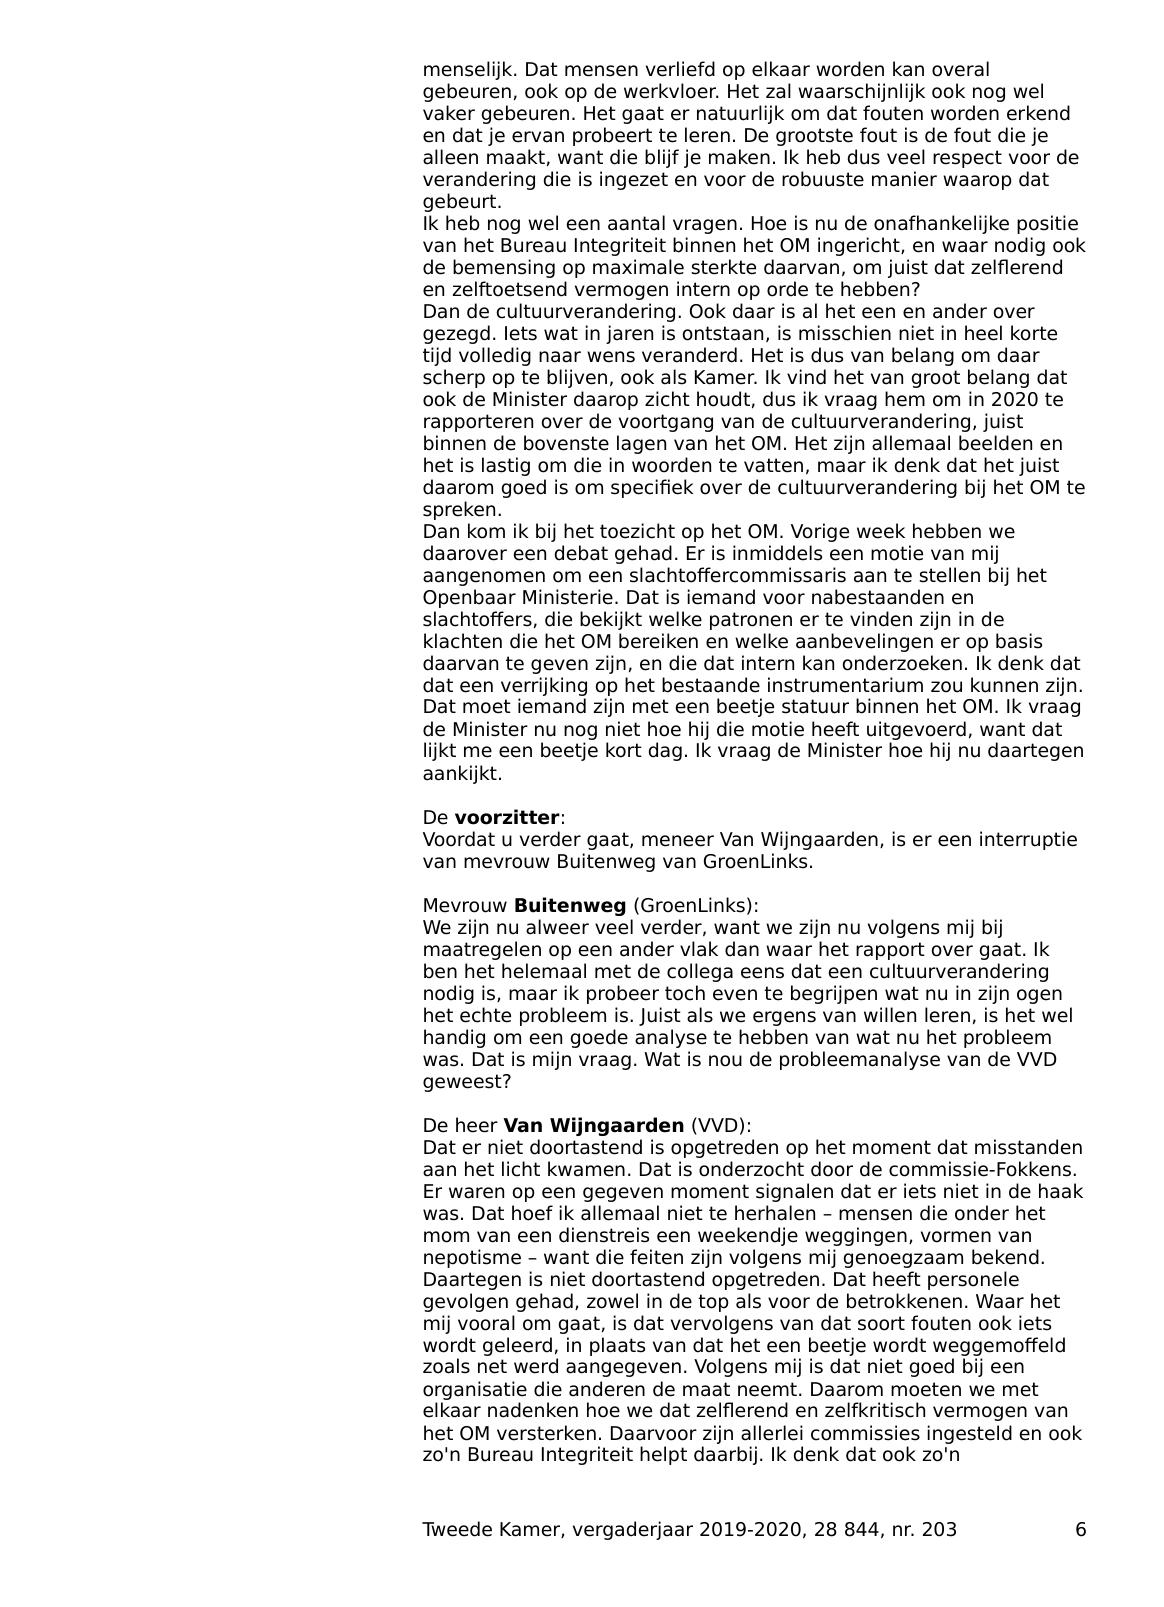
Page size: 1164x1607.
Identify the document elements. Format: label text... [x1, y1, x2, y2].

text Dan kom ik bij het toezicht op het OM. Vorige week hebben we daarover een debat gehad. Er is inmiddels een motie van mij aangenomen om een slachtoffercommissaris aan te stellen bij het Openbaar Ministerie. Dat is iemand voor nabestaanden en slachtoffers, die bekijkt welke patronen er te vinden zijn in de klachten die het OM bereiken en welke aanbevelingen er op basis daarvan te geven zijn, en die dat intern kan onderzoeken. Ik denk dat dat een verrijking op het bestaande instrumentarium zou kunnen zijn. Dat moet iemand zijn met een beetje statuur binnen het OM. Ik vraag de Minister nu nog niet hoe hij die motie heeft uitgevoerd, want dat lijkt me een beetje kort dag. Ik vraag de Minister hoe hij nu daartegen aankijkt. [422, 521, 1087, 784]
text Dat er niet doortastend is opgetreden op het moment dat misstanden aan het licht kwamen. Dat is onderzocht door de commissie-Fokkens. Er waren op een gegeven moment signalen dat er iets niet in de haak was. Dat hoef ik allemaal niet te herhalen – mensen die onder het mom van een dienstreis een weekendje weggingen, vormen van nepotisme – want die feiten zijn volgens mij genoegzaam bekend. Daartegen is niet doortastend opgetreden. Dat heeft personele gevolgen gehad, zowel in de top als voor de betrokkenen. Waar het mij vooral om gaat, is dat vervolgens van dat soort fouten ook iets wordt geleerd, in plaats van dat het een beetje wordt weggemoffeld zoals net werd aangegeven. Volgens mij is dat niet goed bij een organisatie die anderen de maat neemt. Daarom moeten we met elkaar nadenken hoe we dat zelflerend en zelfkritisch vermogen van het OM versterken. Daarvoor zijn allerlei commissies ingesteld en ook zo'n Bureau Integriteit helpt daarbij. Ik denk dat ook zo'n [422, 1137, 1087, 1466]
text menselijk. Dat mensen verliefd op elkaar worden kan overal gebeuren, ook op de werkvloer. Het zal waarschijnlijk ook nog wel vaker gebeuren. Het gaat er natuurlijk om dat fouten worden erkend en dat je ervan probeert te leren. De grootste fout is de fout die je alleen maakt, want die blijf je maken. Ik heb dus veel respect voor de verandering die is ingezet en voor de robuuste manier waarop dat gebeurt. [422, 59, 1087, 213]
text Voordat u verder gaat, meneer Van Wijngaarden, is er een interruptie van mevrouw Buitenweg van GroenLinks. [422, 828, 1087, 872]
text De heer Van Wijngaarden (VVD): [422, 1115, 1087, 1137]
text Dan de cultuurverandering. Ook daar is al het een en ander over gezegd. Iets wat in jaren is ontstaan, is misschien niet in heel korte tijd volledig naar wens veranderd. Het is dus van belang om daar scherp op te blijven, ook als Kamer. Ik vind het van groot belang dat ook de Minister daarop zicht houdt, dus ik vraag hem om in 2020 te rapporteren over de voortgang van de cultuurverandering, juist binnen de bovenste lagen van het OM. Het zijn allemaal beelden en het is lastig om die in woorden te vatten, maar ik denk dat het juist daarom goed is om specifiek over de cultuurverandering bij het OM te spreken. [422, 301, 1087, 521]
text Ik heb nog wel een aantal vragen. Hoe is nu de onafhankelijke positie van het Bureau Integriteit binnen het OM ingericht, en waar nodig ook de bemensing op maximale sterkte daarvan, om juist dat zelflerend en zelftoetsend vermogen intern op orde te hebben? [422, 213, 1087, 301]
text We zijn nu alweer veel verder, want we zijn nu volgens mij bij maatregelen op een ander vlak dan waar het rapport over gaat. Ik ben het helemaal met de collega eens dat een cultuurverandering nodig is, maar ik probeer toch even te begrijpen wat nu in zijn ogen het echte probleem is. Juist als we ergens van willen leren, is het wel handig om een goede analyse te hebben van wat nu het probleem was. Dat is mijn vraag. Wat is nou de probleemanalyse van de VVD geweest? [422, 917, 1087, 1092]
text De voorzitter: [422, 807, 1087, 828]
text Mevrouw Buitenweg (GroenLinks): [422, 895, 1087, 917]
